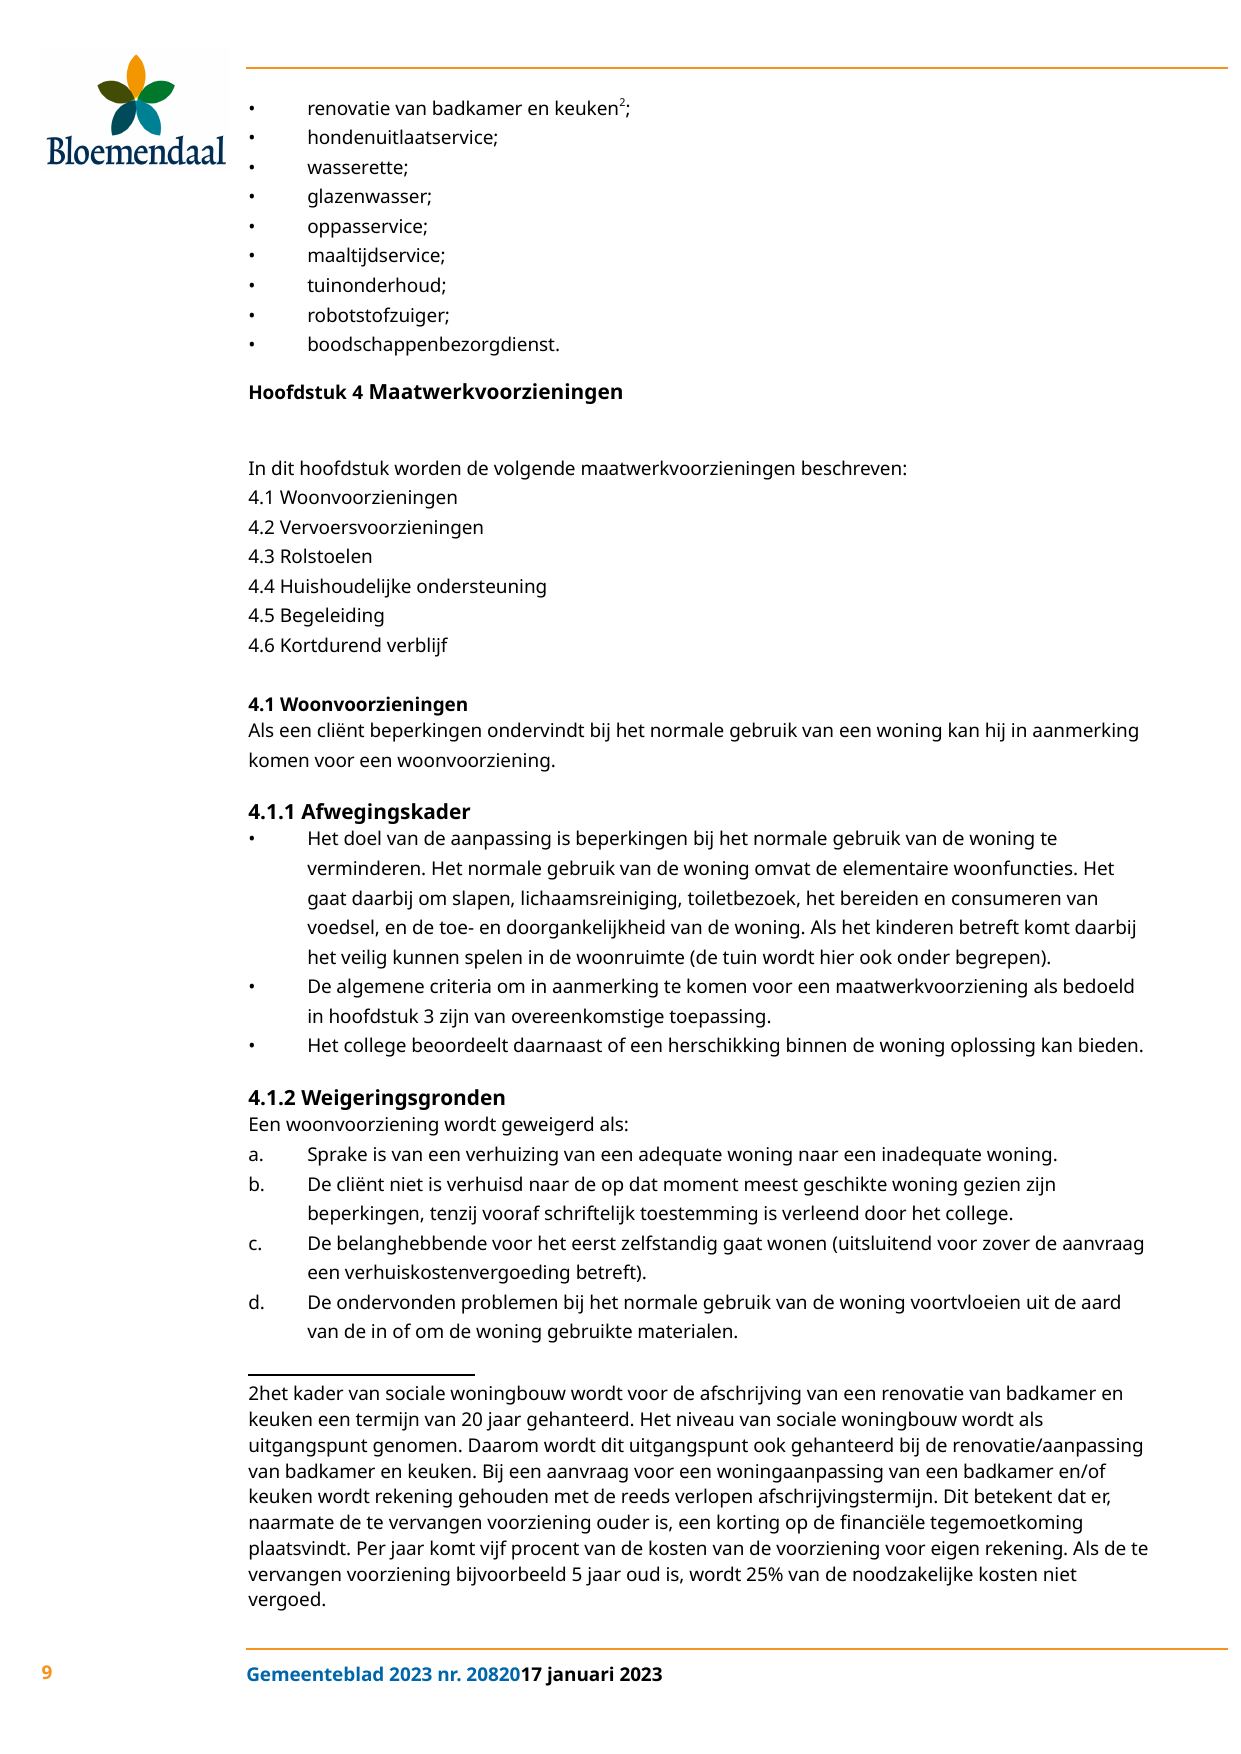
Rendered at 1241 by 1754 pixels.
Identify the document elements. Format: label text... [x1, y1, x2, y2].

text 4.3 Rolstoelen [248, 543, 1152, 569]
text Hoofdstuk 4 Maatwerkvoorzieningen [248, 377, 1152, 406]
text 4.6 Kortdurend verblijf [248, 632, 1152, 658]
text 4.4 Huishoudelijke ondersteuning [248, 573, 1152, 599]
list wasserette; [248, 154, 1152, 180]
list boodschappenbezorgdienst. [248, 331, 1152, 357]
text Als een cliënt beperkingen ondervindt bij het normale gebruik van een woning kan hij in aanmerking komen voor een woonvoorziening. [248, 717, 1152, 772]
list oppasservice; [248, 213, 1152, 239]
list Sprake is van een verhuizing van een adequate woning naar een inadequate woning. [248, 1141, 1152, 1167]
list tuinonderhoud; [248, 272, 1152, 298]
text 4.1.1 Afwegingskader [248, 797, 1152, 826]
list De algemene criteria om in aanmerking te komen voor een maatwerkvoorziening als bedoeld in hoofdstuk 3 zijn van overeenkomstige toepassing. [248, 973, 1152, 1029]
list het kader van sociale woningbouw wordt voor de afschrijving van een renovatie van badkamer en keuken een termijn van 20 jaar gehanteerd. Het niveau van sociale woningbouw wordt als uitgangspunt genomen. Daarom wordt dit uitgangspunt ook gehanteerd bij de renovatie/aanpassing van badkamer en keuken. Bij een aanvraag voor een woningaanpassing van een badkamer en/of keuken wordt rekening gehouden met de reeds verlopen afschrijvingstermijn. Dit betekent dat er, naarmate de te vervangen voorziening ouder is, een korting op de financiële tegemoetkoming plaatsvindt. Per jaar komt vijf procent van de kosten van de voorziening voor eigen rekening. Als de te vervangen voorziening bijvoorbeeld 5 jaar oud is, wordt 25% van de noodzakelijke kosten niet vergoed. [248, 1381, 1152, 1612]
text In dit hoofdstuk worden de volgende maatwerkvoorzieningen beschreven: [248, 455, 1152, 481]
text 4.1 Woonvoorzieningen [248, 484, 1152, 510]
list Het college beoordeelt daarnaast of een herschikking binnen de woning oplossing kan bieden. [248, 1033, 1152, 1058]
list De ondervonden problemen bij het normale gebruik van de woning voortvloeien uit de aard van de in of om de woning gebruikte materialen. [248, 1289, 1152, 1344]
list hondenuitlaatservice; [248, 124, 1152, 150]
list De belanghebbende voor het eerst zelfstandig gaat wonen (uitsluitend voor zover de aanvraag een verhuiskostenvergoeding betreft). [248, 1230, 1152, 1285]
list robotstofzuiger; [248, 302, 1152, 328]
picture [41, 47, 231, 172]
text 4.2 Vervoersvoorzieningen [248, 514, 1152, 540]
text 4.5 Begeleiding [248, 603, 1152, 628]
list renovatie van badkamer en keuken; [248, 95, 1152, 121]
list De cliënt niet is verhuisd naar de op dat moment meest geschikte woning gezien zijn beperkingen, tenzij vooraf schriftelijk toestemming is verleend door het college. [248, 1171, 1152, 1226]
text 4.1.2 Weigeringsgronden [248, 1083, 1152, 1112]
text Een woonvoorziening wordt geweigerd als: [248, 1112, 1152, 1137]
list Het doel van de aanpassing is beperkingen bij het normale gebruik van de woning te verminderen. Het normale gebruik van de woning omvat de elementaire woonfuncties. Het gaat daarbij om slapen, lichaamsreiniging, toiletbezoek, het bereiden en consumeren van voedsel, en de toe- en doorgankelijkheid van de woning. Als het kinderen betreft komt daarbij het veilig kunnen spelen in de woonruimte (de tuin wordt hier ook onder begrepen). [248, 826, 1152, 970]
list maaltijdservice; [248, 243, 1152, 268]
list glazenwasser; [248, 183, 1152, 209]
text 4.1 Woonvoorzieningen [248, 691, 1152, 717]
